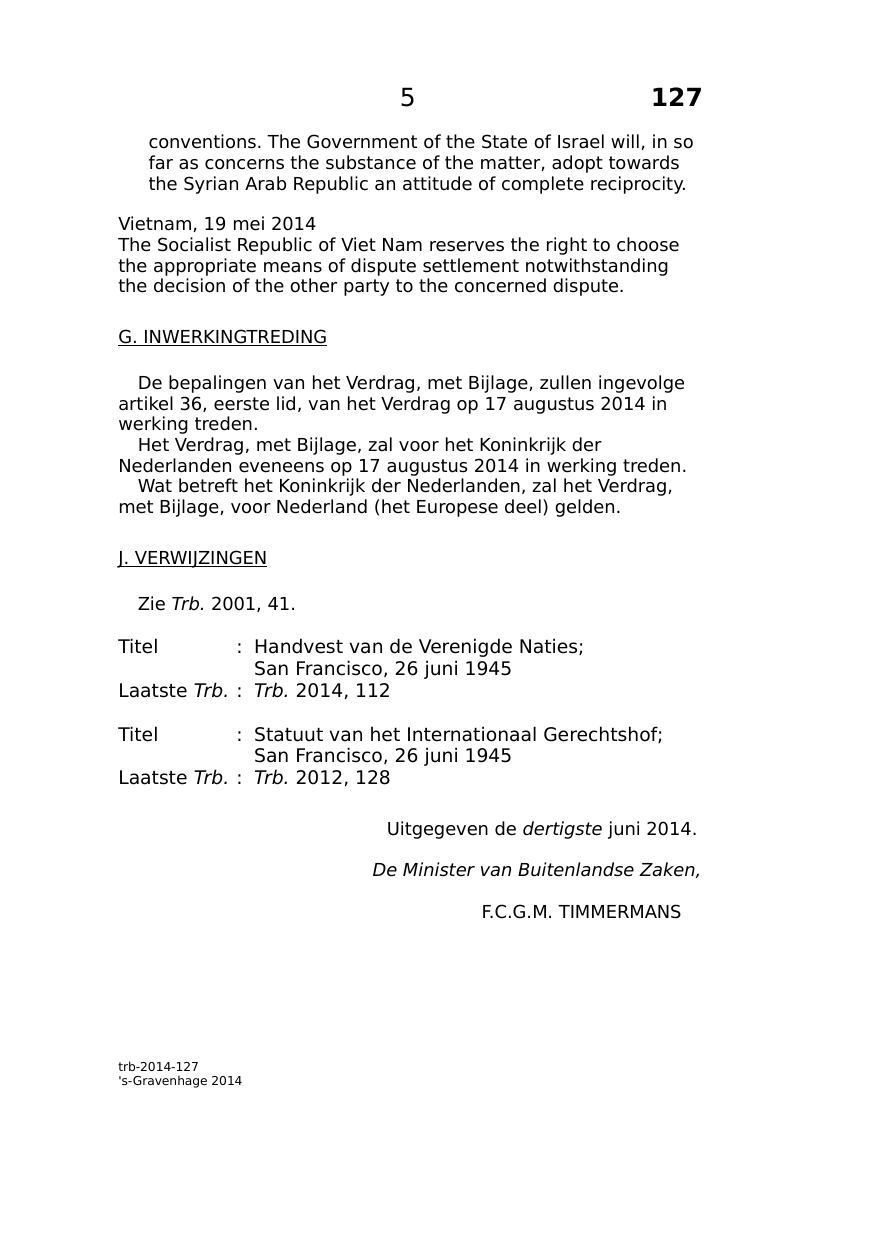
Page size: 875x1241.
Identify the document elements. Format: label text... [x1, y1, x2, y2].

text Het Verdrag, met Bijlage, zal voor het Koninkrijk der Nederlanden eveneens op 17 augustus 2014 in werking treden. [118, 435, 703, 476]
text De bepalingen van het Verdrag, met Bijlage, zullen ingevolge artikel 36, eerste lid, van het Verdrag op 17 augustus 2014 in werking treden. [118, 373, 703, 435]
table_cell Laatste Trb. [118, 680, 236, 702]
table_cell [118, 702, 236, 724]
table_cell [254, 702, 703, 724]
subtitle J. VERWIJZINGEN [118, 548, 703, 568]
table_header : [236, 636, 254, 680]
table_cell Statuut van het Internationaal Gerechtshof; San Francisco, 26 juni 1945 [254, 724, 703, 767]
table_cell Titel [118, 724, 236, 767]
table_cell Laatste Trb. [118, 768, 236, 789]
table_cell Trb. 2014, 112 [254, 680, 703, 702]
text 's-Gravenhage 2014 [118, 1074, 352, 1088]
text Uitgegeven de dertigste juni 2014. [118, 819, 703, 840]
table_cell : [236, 768, 254, 789]
text Wat betreft het Koninkrijk der Nederlanden, zal het Verdrag, met Bijlage, voor Nederland (het Europese deel) gelden. [118, 476, 703, 518]
table_cell : [236, 680, 254, 702]
subtitle G. INWERKINGTREDING [118, 327, 703, 348]
table_cell Trb. 2012, 128 [254, 768, 703, 789]
table_header Handvest van de Verenigde Naties; San Francisco, 26 juni 1945 [254, 636, 703, 680]
table_cell [236, 702, 254, 724]
text Vietnam, 19 mei 2014 [118, 214, 703, 235]
text Zie Trb. 2001, 41. [118, 593, 703, 614]
table_header Titel [118, 636, 236, 680]
text De Minister van Buitenlandse Zaken, F.C.G.M. TIMMERMANS [118, 860, 703, 922]
text The Socialist Republic of Viet Nam reserves the right to choose the appropriate means of dispute settlement notwithstanding the decision of the other party to the concerned dispute. [118, 235, 703, 297]
text conventions. The Government of the State of Israel will, in so far as concerns the substance of the matter, adopt towards the Syrian Arab Republic an attitude of complete reciprocity. [148, 132, 703, 194]
table_cell : [236, 724, 254, 767]
text trb-2014-127 [118, 1060, 352, 1074]
